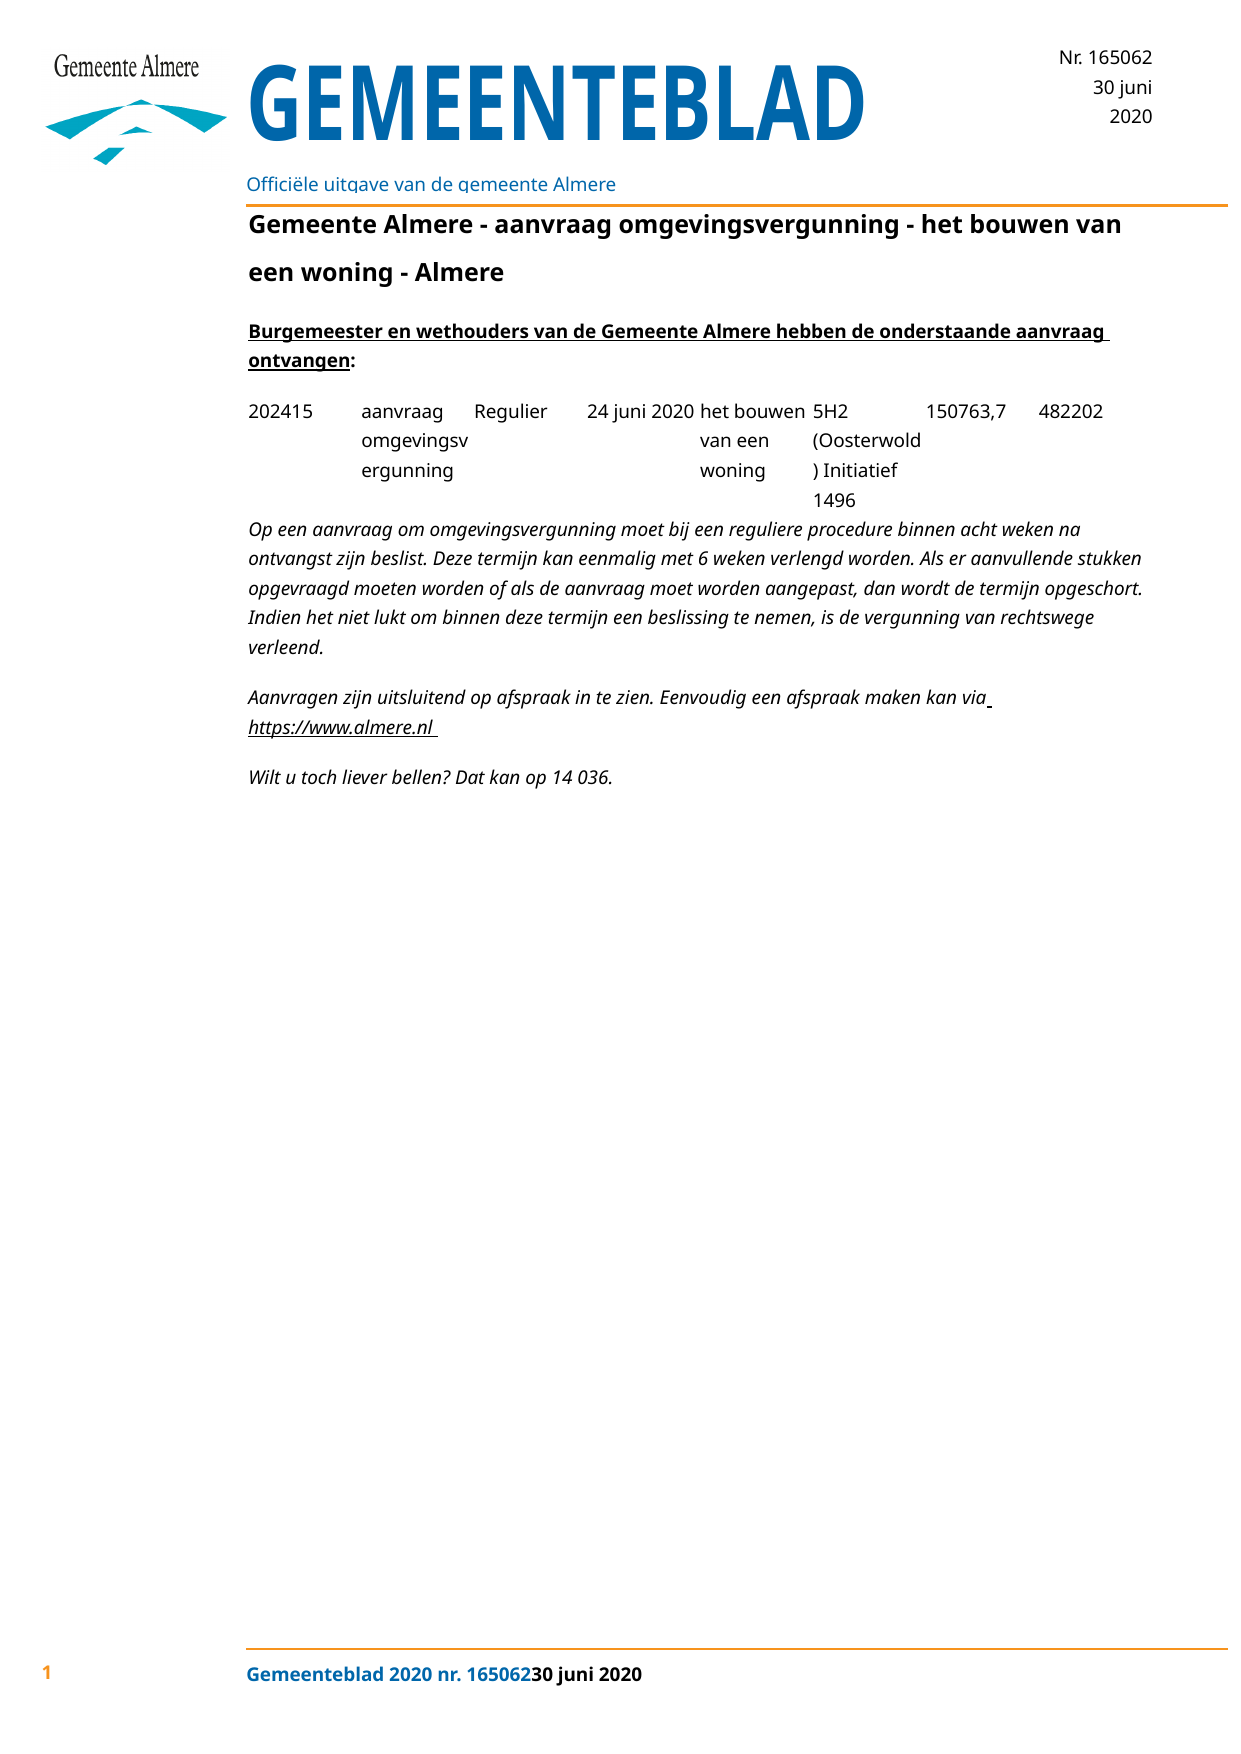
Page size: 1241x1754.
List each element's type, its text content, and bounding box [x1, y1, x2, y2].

table_header 5H2 (Oosterwold) Initiatief 1496 [813, 398, 926, 512]
picture [41, 47, 231, 172]
table_header 482202 [1039, 398, 1152, 512]
text Gemeente Almere - aanvraag omgevingsvergunning - het bouwen van een woning - Almere [248, 207, 1152, 288]
text Wilt u toch liever bellen? Dat kan op 14 036. [248, 764, 1152, 790]
table_header 202415 [248, 398, 361, 512]
table_header het bouwen van een woning [700, 398, 813, 512]
text Aanvragen zijn uitsluitend op afspraak in te zien. Eenvoudig een afspraak maken kan via https://www.almere.nl [248, 684, 1152, 740]
table_header 150763,7 [926, 398, 1038, 512]
table_header 24 juni 2020 [587, 398, 700, 512]
table_header Regulier [474, 398, 587, 512]
table_header aanvraag omgevingsvergunning [361, 398, 474, 512]
text Burgemeester en wethouders van de Gemeente Almere hebben de onderstaande aanvraag ontvangen: [248, 318, 1152, 373]
text Op een aanvraag om omgevingsvergunning moet bij een reguliere procedure binnen acht weken na ontvangst zijn beslist. Deze termijn kan eenmalig met 6 weken verlengd worden. Als er aanvullende stukken opgevraagd moeten worden of als de aanvraag moet worden aangepast, dan wordt de termijn opgeschort. Indien het niet lukt om binnen deze termijn een beslissing te nemen, is de vergunning van rechtswege verleend. [248, 516, 1152, 660]
